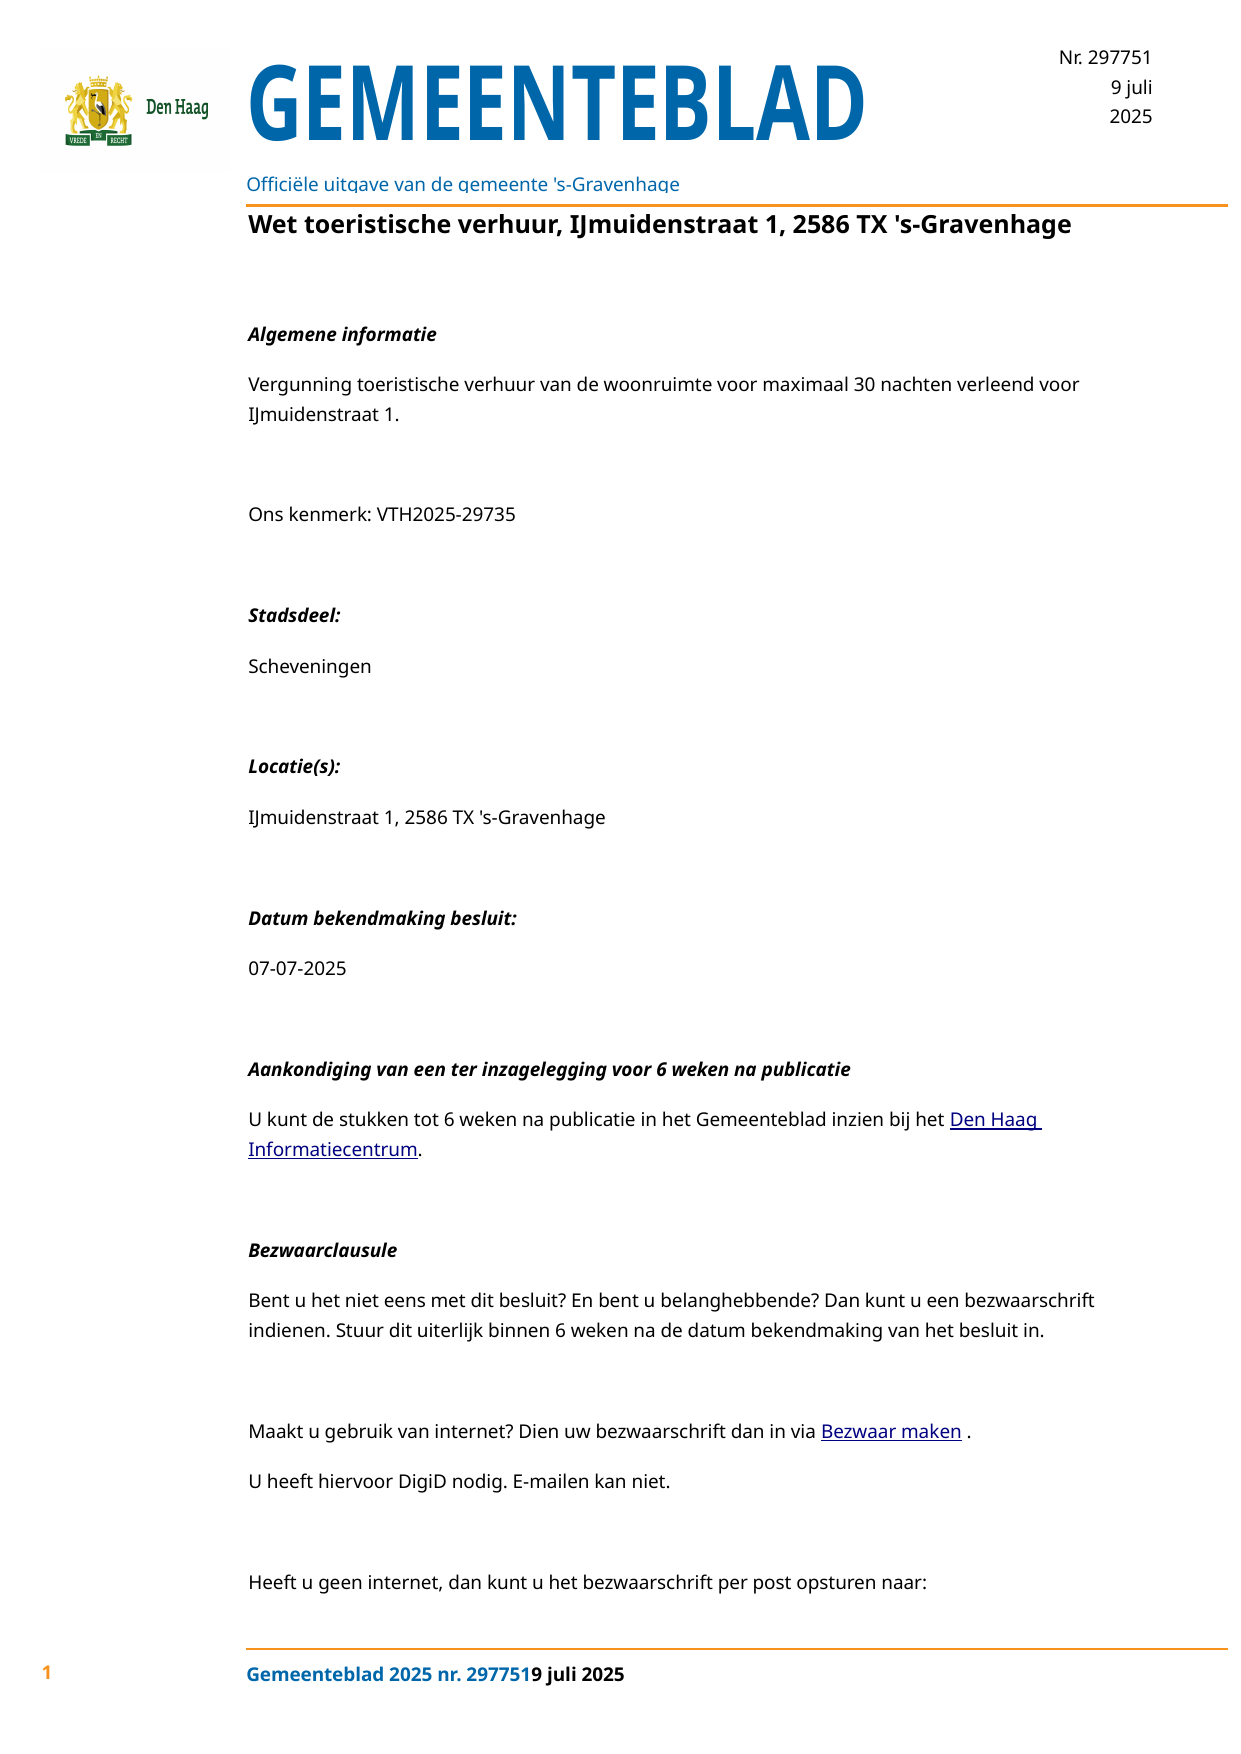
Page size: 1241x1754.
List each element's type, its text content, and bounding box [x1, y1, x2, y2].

text Stadsdeel: [248, 602, 1152, 628]
text Vergunning toeristische verhuur van de woonruimte voor maximaal 30 nachten verleend voor IJmuidenstraat 1. [248, 371, 1152, 426]
text Aankondiging van een ter inzagelegging voor 6 weken na publicatie [248, 1056, 1152, 1082]
text IJmuidenstraat 1, 2586 TX 's-Gravenhage [248, 804, 1152, 830]
text Algemene informatie [248, 321, 1152, 346]
text Datum bekendmaking besluit: [248, 905, 1152, 931]
text U kunt de stukken tot 6 weken na publicatie in het Gemeenteblad inzien bij het Den Haag Informatiecentrum. [248, 1107, 1152, 1162]
text Heeft u geen internet, dan kunt u het bezwaarschrift per post opsturen naar: [248, 1569, 1152, 1595]
text 07-07-2025 [248, 955, 1152, 981]
text Wet toeristische verhuur, IJmuidenstraat 1, 2586 TX 's-Gravenhage [248, 207, 1152, 241]
text Bent u het niet eens met dit besluit? En bent u belanghebbende? Dan kunt u een bezwaarschrift indienen. Stuur dit uiterlijk binnen 6 weken na de datum bekendmaking van het besluit in. [248, 1287, 1152, 1343]
text Ons kenmerk: VTH2025-29735 [248, 502, 1152, 527]
text Bezwaarclausule [248, 1237, 1152, 1263]
text U heeft hiervoor DigiD nodig. E-mailen kan niet. [248, 1468, 1152, 1494]
text Locatie(s): [248, 754, 1152, 779]
text Scheveningen [248, 653, 1152, 678]
text Maakt u gebruik van internet? Dien uw bezwaarschrift dan in via Bezwaar maken . [248, 1418, 1152, 1443]
picture [41, 47, 231, 172]
